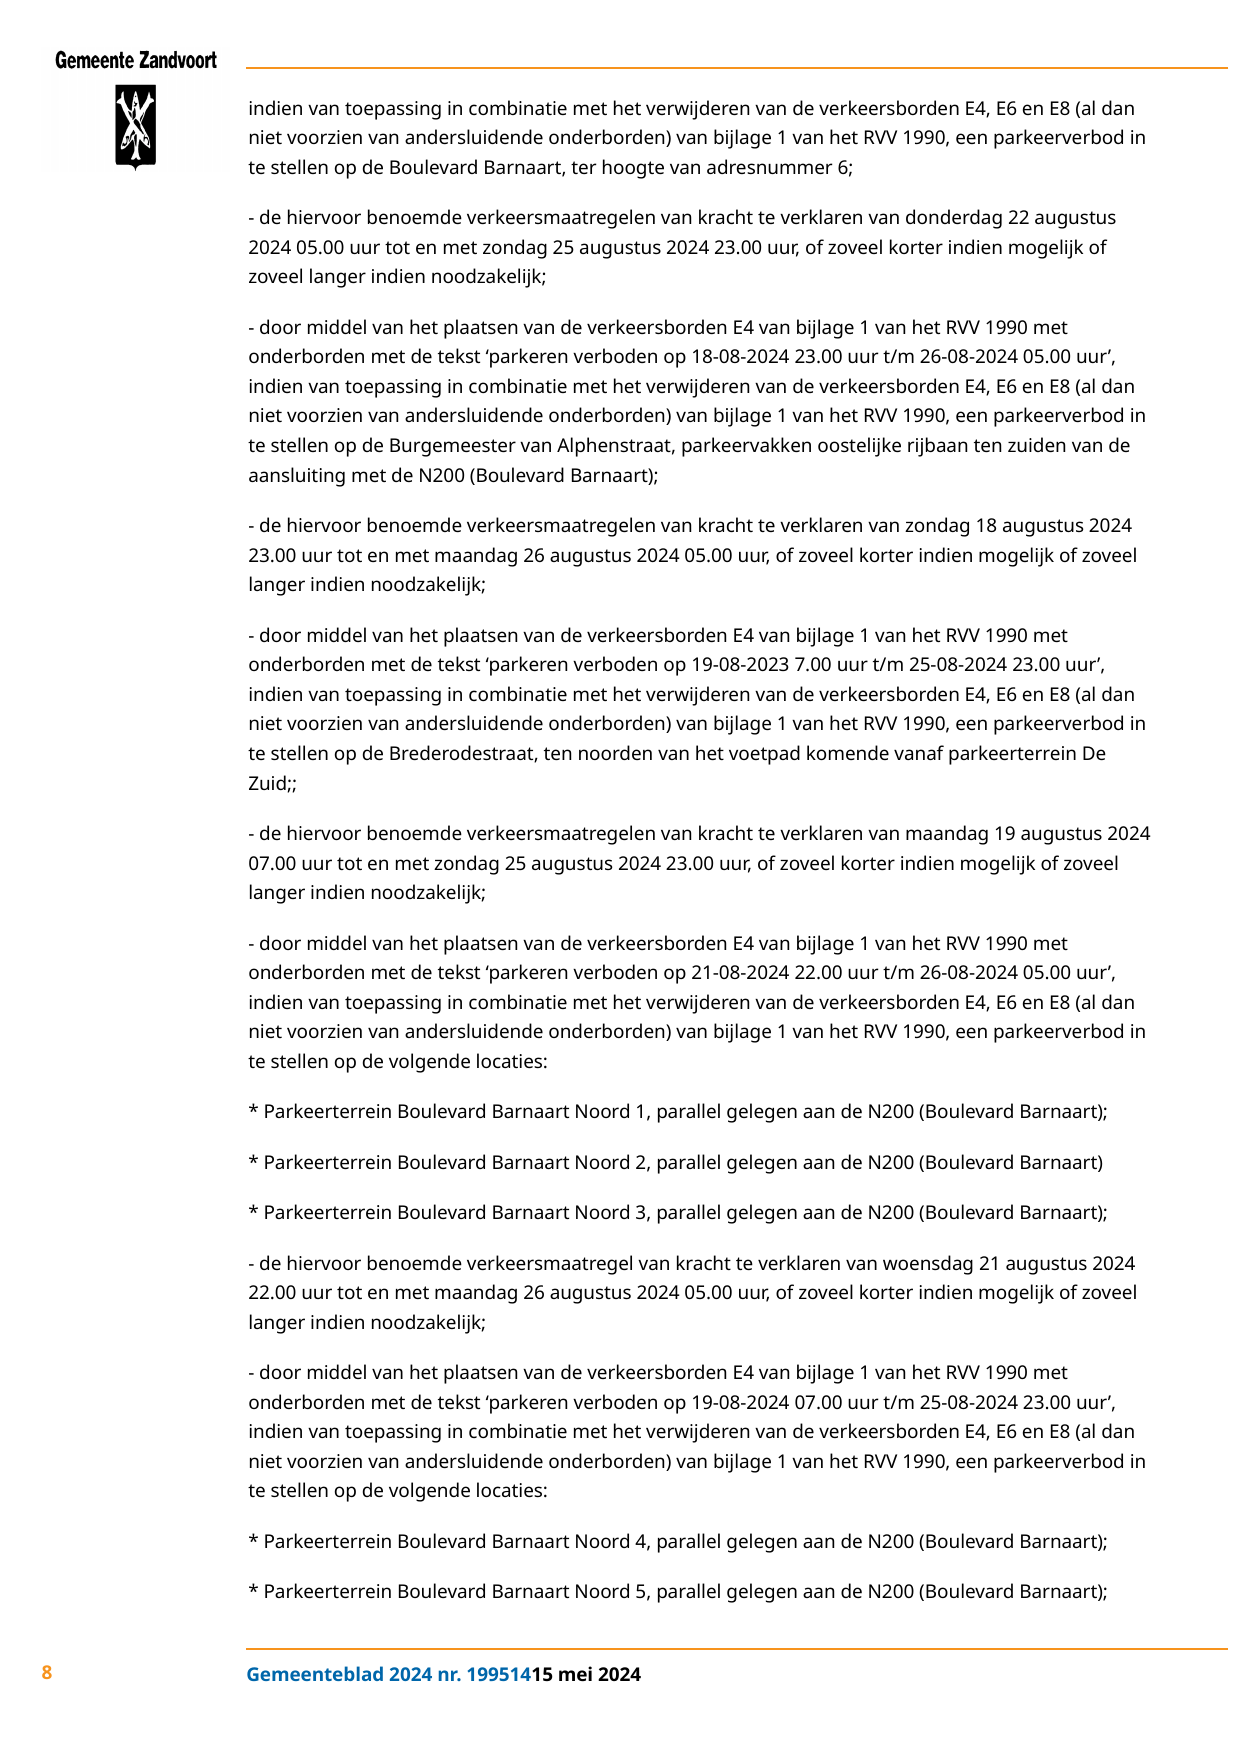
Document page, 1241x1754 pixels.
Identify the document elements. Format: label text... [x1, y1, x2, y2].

text - de hiervoor benoemde verkeersmaatregelen van kracht te verklaren van donderdag 22 augustus 2024 05.00 uur tot en met zondag 25 augustus 2024 23.00 uur, of zoveel korter indien mogelijk of zoveel langer indien noodzakelijk; [248, 204, 1152, 289]
text * Parkeerterrein Boulevard Barnaart Noord 2, parallel gelegen aan de N200 (Boulevard Barnaart) [248, 1149, 1152, 1175]
text - door middel van het plaatsen van de verkeersborden E4 van bijlage 1 van het RVV 1990 met onderborden met de tekst ‘parkeren verboden op 19-08-2023 7.00 uur t/m 25-08-2024 23.00 uur’, indien van toepassing in combinatie met het verwijderen van de verkeersborden E4, E6 en E8 (al dan niet voorzien van andersluidende onderborden) van bijlage 1 van het RVV 1990, een parkeerverbod in te stellen op de Brederodestraat, ten noorden van het voetpad komende vanaf parkeerterrein De Zuid;; [248, 622, 1152, 796]
text * Parkeerterrein Boulevard Barnaart Noord 5, parallel gelegen aan de N200 (Boulevard Barnaart); [248, 1578, 1152, 1604]
text - door middel van het plaatsen van de verkeersborden E4 van bijlage 1 van het RVV 1990 met onderborden met de tekst ‘parkeren verboden op 21-08-2024 22.00 uur t/m 26-08-2024 05.00 uur’, indien van toepassing in combinatie met het verwijderen van de verkeersborden E4, E6 en E8 (al dan niet voorzien van andersluidende onderborden) van bijlage 1 van het RVV 1990, een parkeerverbod in te stellen op de volgende locaties: [248, 930, 1152, 1074]
text - de hiervoor benoemde verkeersmaatregel van kracht te verklaren van woensdag 21 augustus 2024 22.00 uur tot en met maandag 26 augustus 2024 05.00 uur, of zoveel korter indien mogelijk of zoveel langer indien noodzakelijk; [248, 1250, 1152, 1335]
text - de hiervoor benoemde verkeersmaatregelen van kracht te verklaren van maandag 19 augustus 2024 07.00 uur tot en met zondag 25 augustus 2024 23.00 uur, of zoveel korter indien mogelijk of zoveel langer indien noodzakelijk; [248, 820, 1152, 905]
text - door middel van het plaatsen van de verkeersborden E4 van bijlage 1 van het RVV 1990 met onderborden met de tekst ‘parkeren verboden op 19-08-2024 07.00 uur t/m 25-08-2024 23.00 uur’, indien van toepassing in combinatie met het verwijderen van de verkeersborden E4, E6 en E8 (al dan niet voorzien van andersluidende onderborden) van bijlage 1 van het RVV 1990, een parkeerverbod in te stellen op de volgende locaties: [248, 1359, 1152, 1503]
text * Parkeerterrein Boulevard Barnaart Noord 1, parallel gelegen aan de N200 (Boulevard Barnaart); [248, 1098, 1152, 1124]
text * Parkeerterrein Boulevard Barnaart Noord 4, parallel gelegen aan de N200 (Boulevard Barnaart); [248, 1528, 1152, 1554]
picture [41, 47, 231, 172]
text * Parkeerterrein Boulevard Barnaart Noord 3, parallel gelegen aan de N200 (Boulevard Barnaart); [248, 1199, 1152, 1225]
text - de hiervoor benoemde verkeersmaatregelen van kracht te verklaren van zondag 18 augustus 2024 23.00 uur tot en met maandag 26 augustus 2024 05.00 uur, of zoveel korter indien mogelijk of zoveel langer indien noodzakelijk; [248, 512, 1152, 597]
text - door middel van het plaatsen van de verkeersborden E4 van bijlage 1 van het RVV 1990 met onderborden met de tekst ‘parkeren verboden op 18-08-2024 23.00 uur t/m 26-08-2024 05.00 uur’, indien van toepassing in combinatie met het verwijderen van de verkeersborden E4, E6 en E8 (al dan niet voorzien van andersluidende onderborden) van bijlage 1 van het RVV 1990, een parkeerverbod in te stellen op de Burgemeester van Alphenstraat, parkeervakken oostelijke rijbaan ten zuiden van de aansluiting met de N200 (Boulevard Barnaart); [248, 314, 1152, 488]
text indien van toepassing in combinatie met het verwijderen van de verkeersborden E4, E6 en E8 (al dan niet voorzien van andersluidende onderborden) van bijlage 1 van het RVV 1990, een parkeerverbod in te stellen op de Boulevard Barnaart, ter hoogte van adresnummer 6; [248, 95, 1152, 180]
